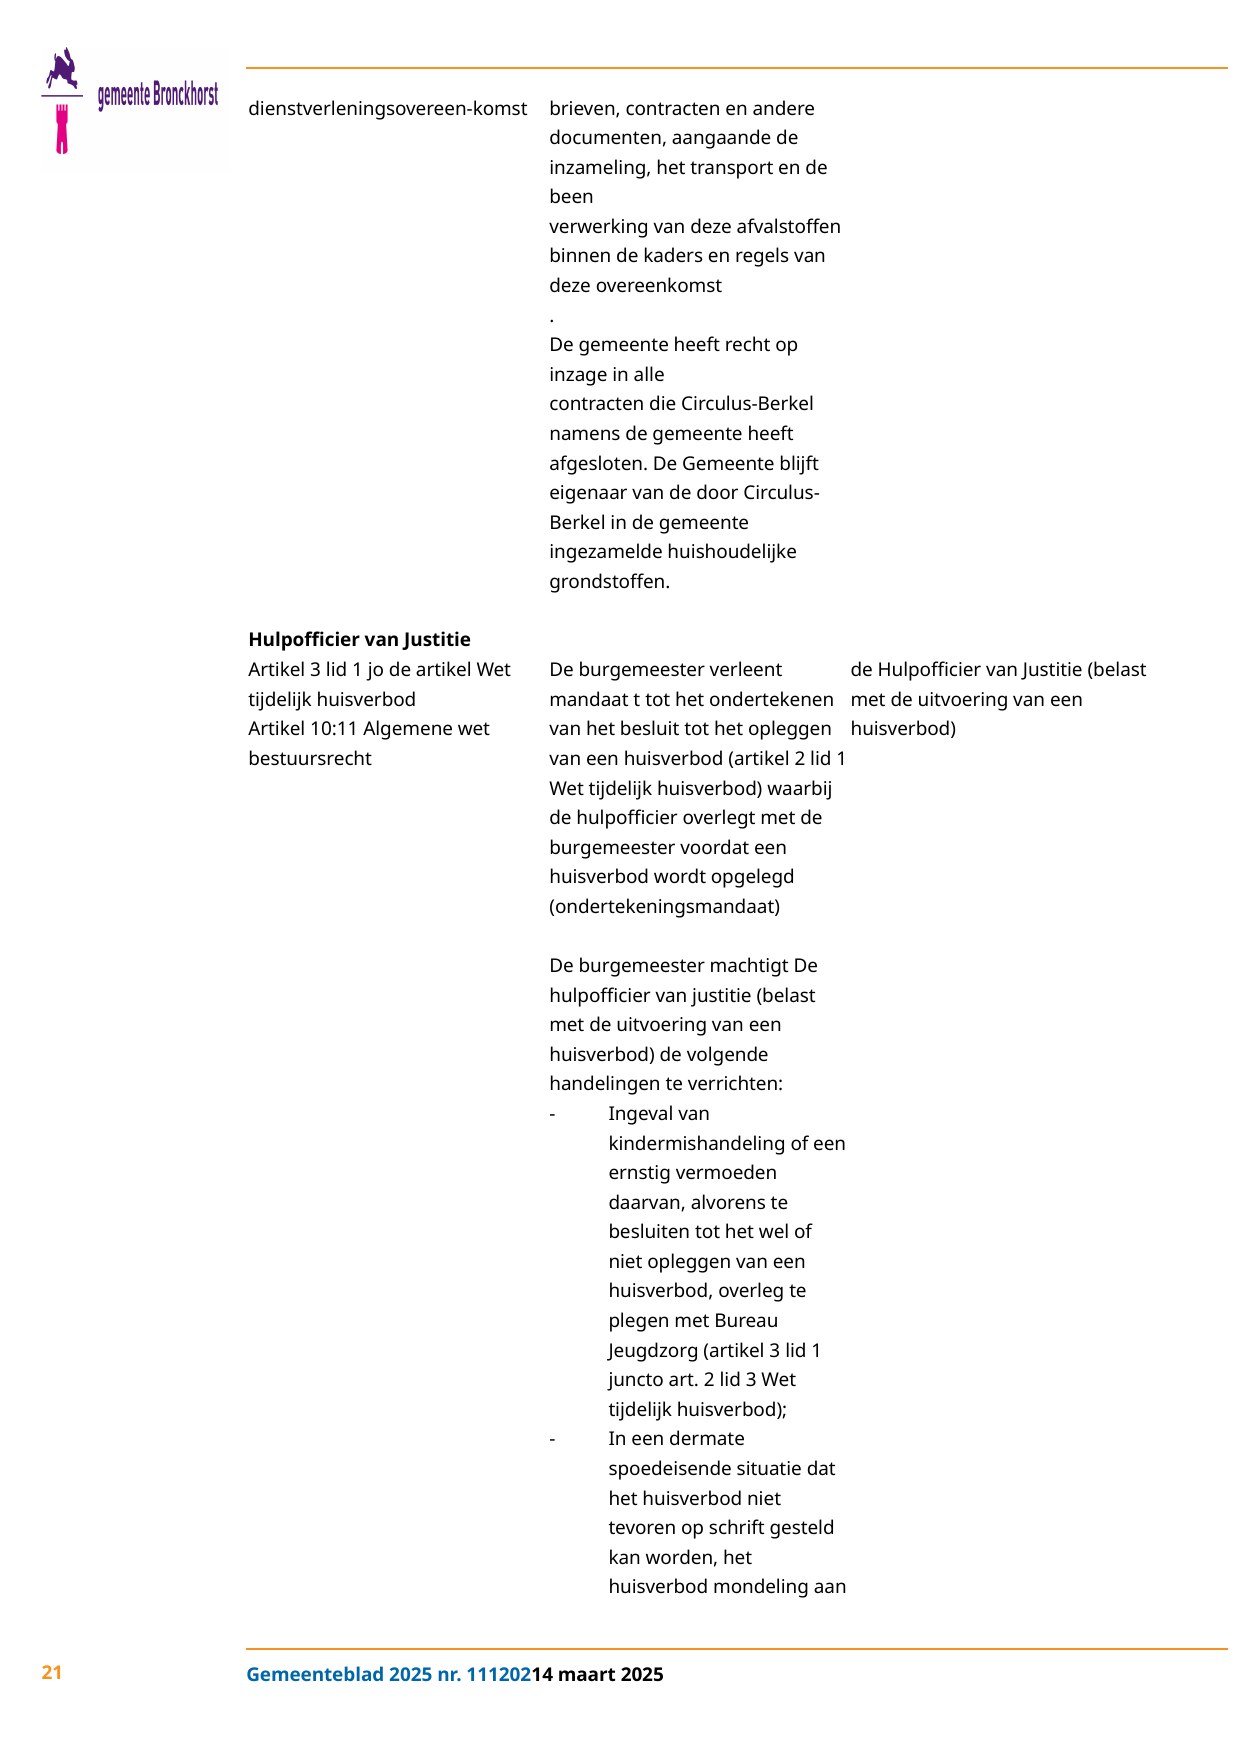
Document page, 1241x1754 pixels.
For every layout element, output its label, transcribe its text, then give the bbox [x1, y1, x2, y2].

picture [41, 47, 231, 172]
table_header Artikel 3 lid 1 jo de artikel Wet tijdelijk huisverbod Artikel 10:11 Algemene wet bestuursrecht [248, 656, 549, 1599]
table_header brieven, contracten en andere documenten, aangaande de inzameling, het transport en de been verwerking van deze afvalstoffen binnen de kaders en regels van deze overeenkomst . De gemeente heeft recht op inzage in alle contracten die Circulus-Berkel namens de gemeente heeft afgesloten. De Gemeente blijft eigenaar van de door Circulus-Berkel in de gemeente ingezamelde huishoudelijke grondstoffen. [549, 95, 850, 594]
table_header de Hulpofficier van Justitie (belast met de uitvoering van een huisverbod) [850, 656, 1152, 1599]
text Hulpofficier van Justitie [248, 627, 1152, 652]
table_header dienstverleningsovereen-komst [248, 95, 549, 594]
table_header [850, 95, 1152, 594]
table_header De burgemeester verleent mandaat t tot het ondertekenen van het besluit tot het opleggen van een huisverbod (artikel 2 lid 1 Wet tijdelijk huisverbod) waarbij de hulpofficier overlegt met de burgemeester voordat een huisverbod wordt opgelegd (ondertekeningsmandaat) De burgemeester machtigt De hulpofficier van justitie (belast met de uitvoering van een huisverbod) de volgende handelingen te verrichten: Ingeval van kindermishandeling of een ernstig vermoeden daarvan, alvorens te besluiten tot het wel of niet opleggen van een huisverbod, overleg te plegen met Bureau Jeugdzorg (artikel 3 lid 1 juncto art. 2 lid 3 Wet tijdelijk huisverbod); In een dermate spoedeisende situatie dat het huisverbod niet tevoren op schrift gesteld kan worden, het huisverbod mondeling aan [549, 656, 850, 1599]
